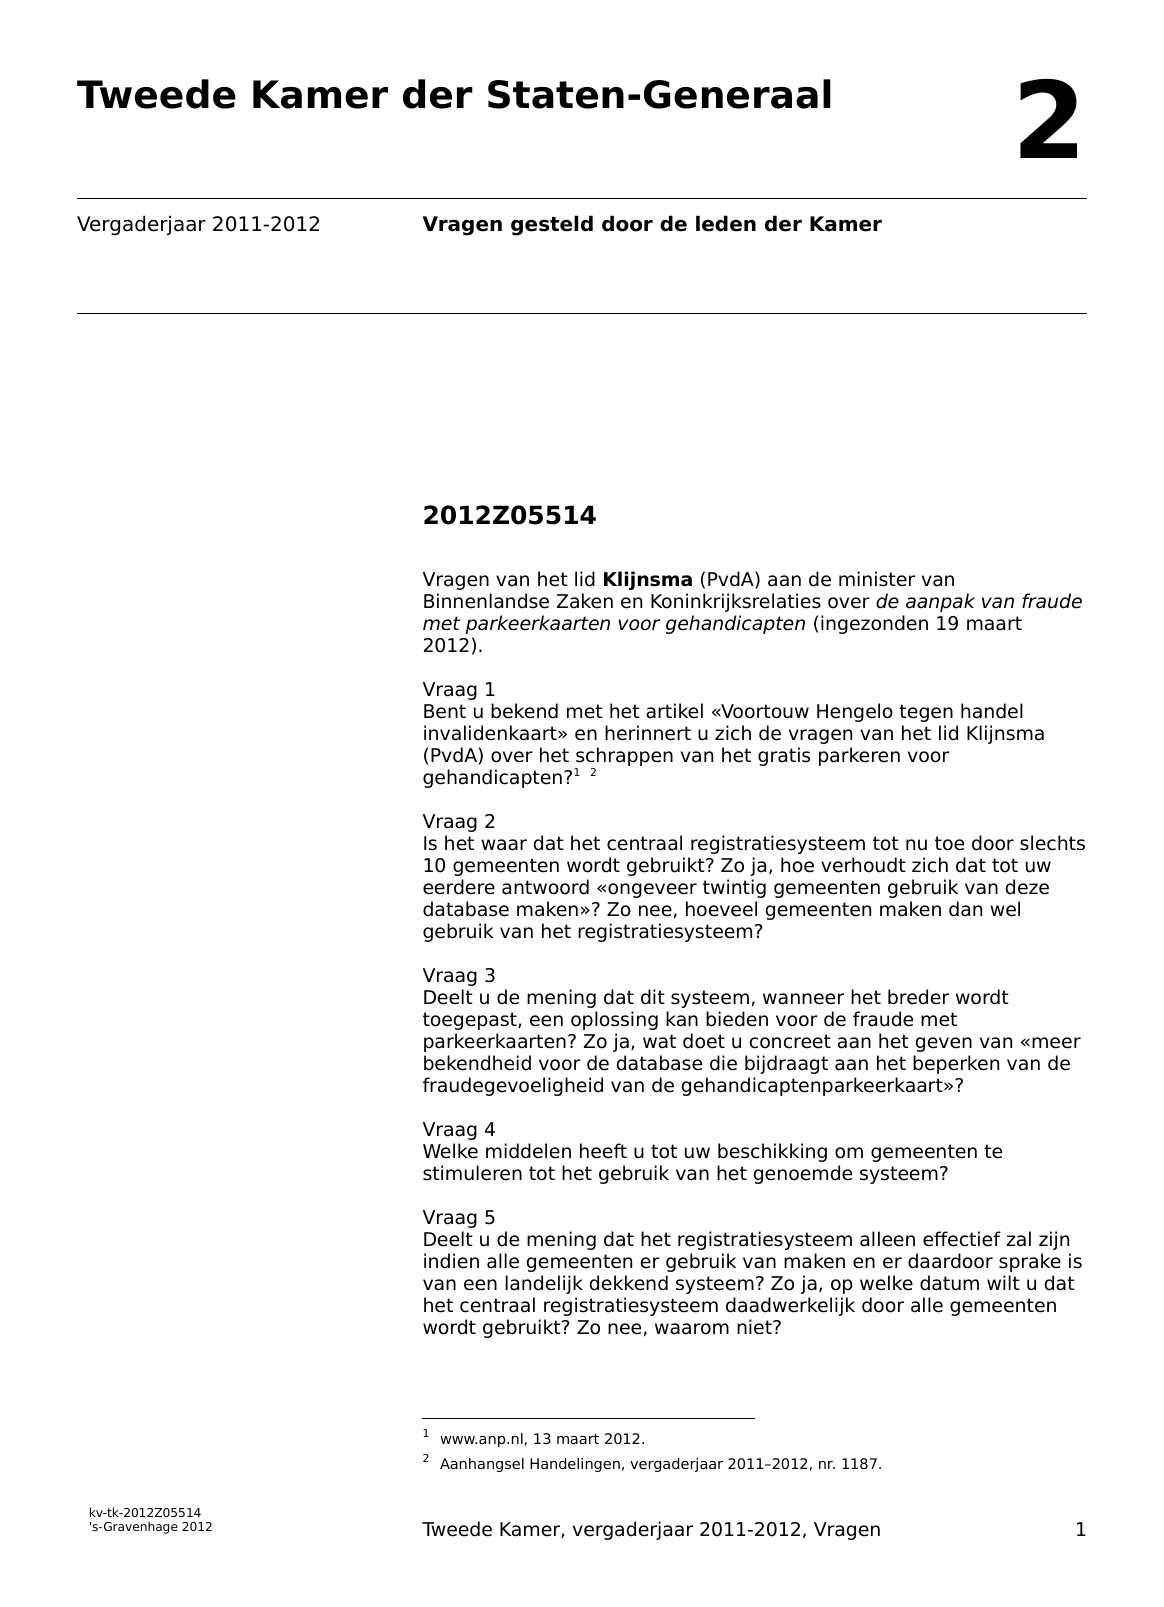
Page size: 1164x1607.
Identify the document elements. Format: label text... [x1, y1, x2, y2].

table_header 2 [886, 59, 1087, 198]
text Vraag 5 [422, 1207, 1087, 1229]
text 's-Gravenhage 2012 [88, 1520, 323, 1534]
text Vragen van het lid Klijnsma (PvdA) aan de minister van Binnenlandse Zaken en Koninkrijksrelaties over de aanpak van fraude met parkeerkaarten voor gehandicapten (ingezonden 19 maart 2012). [422, 569, 1087, 657]
text www.anp.nl, 13 maart 2012. [422, 1427, 1087, 1449]
text Vraag 2 [422, 811, 1087, 833]
text kv-tk-2012Z05514 [88, 1506, 323, 1520]
text Deelt u de mening dat dit systeem, wanneer het breder wordt toegepast, een oplossing kan bieden voor de fraude met parkeerkaarten? Zo ja, wat doet u concreet aan het geven van «meer bekendheid voor de database die bijdraagt aan het beperken van de fraudegevoeligheid van de gehandicaptenparkeerkaart»? [422, 987, 1087, 1097]
text Vraag 3 [422, 965, 1087, 987]
text Bent u bekend met het artikel «Voortouw Hengelo tegen handel invalidenkaart» en herinnert u zich de vragen van het lid Klijnsma (PvdA) over het schrappen van het gratis parkeren voor gehandicapten? [422, 701, 1087, 789]
text Vraag 1 [422, 679, 1087, 701]
table_cell Vragen gesteld door de leden der Kamer [422, 199, 1087, 313]
table_cell Vergaderjaar 2011-2012 [77, 199, 422, 313]
table_header Tweede Kamer der Staten-Generaal [77, 59, 886, 198]
text Welke middelen heeft u tot uw beschikking om gemeenten te stimuleren tot het gebruik van het genoemde systeem? [422, 1141, 1087, 1185]
text Aanhangsel Handelingen, vergaderjaar 2011–2012, nr. 1187. [422, 1452, 1087, 1474]
text Deelt u de mening dat het registratiesysteem alleen effectief zal zijn indien alle gemeenten er gebruik van maken en er daardoor sprake is van een landelijk dekkend systeem? Zo ja, op welke datum wilt u dat het centraal registratiesysteem daadwerkelijk door alle gemeenten wordt gebruikt? Zo nee, waarom niet? [422, 1229, 1087, 1339]
text 2012Z05514 [422, 501, 1087, 531]
text Is het waar dat het centraal registratiesysteem tot nu toe door slechts 10 gemeenten wordt gebruikt? Zo ja, hoe verhoudt zich dat tot uw eerdere antwoord «ongeveer twintig gemeenten gebruik van deze database maken»? Zo nee, hoeveel gemeenten maken dan wel gebruik van het registratiesysteem? [422, 833, 1087, 943]
text Vraag 4 [422, 1119, 1087, 1141]
